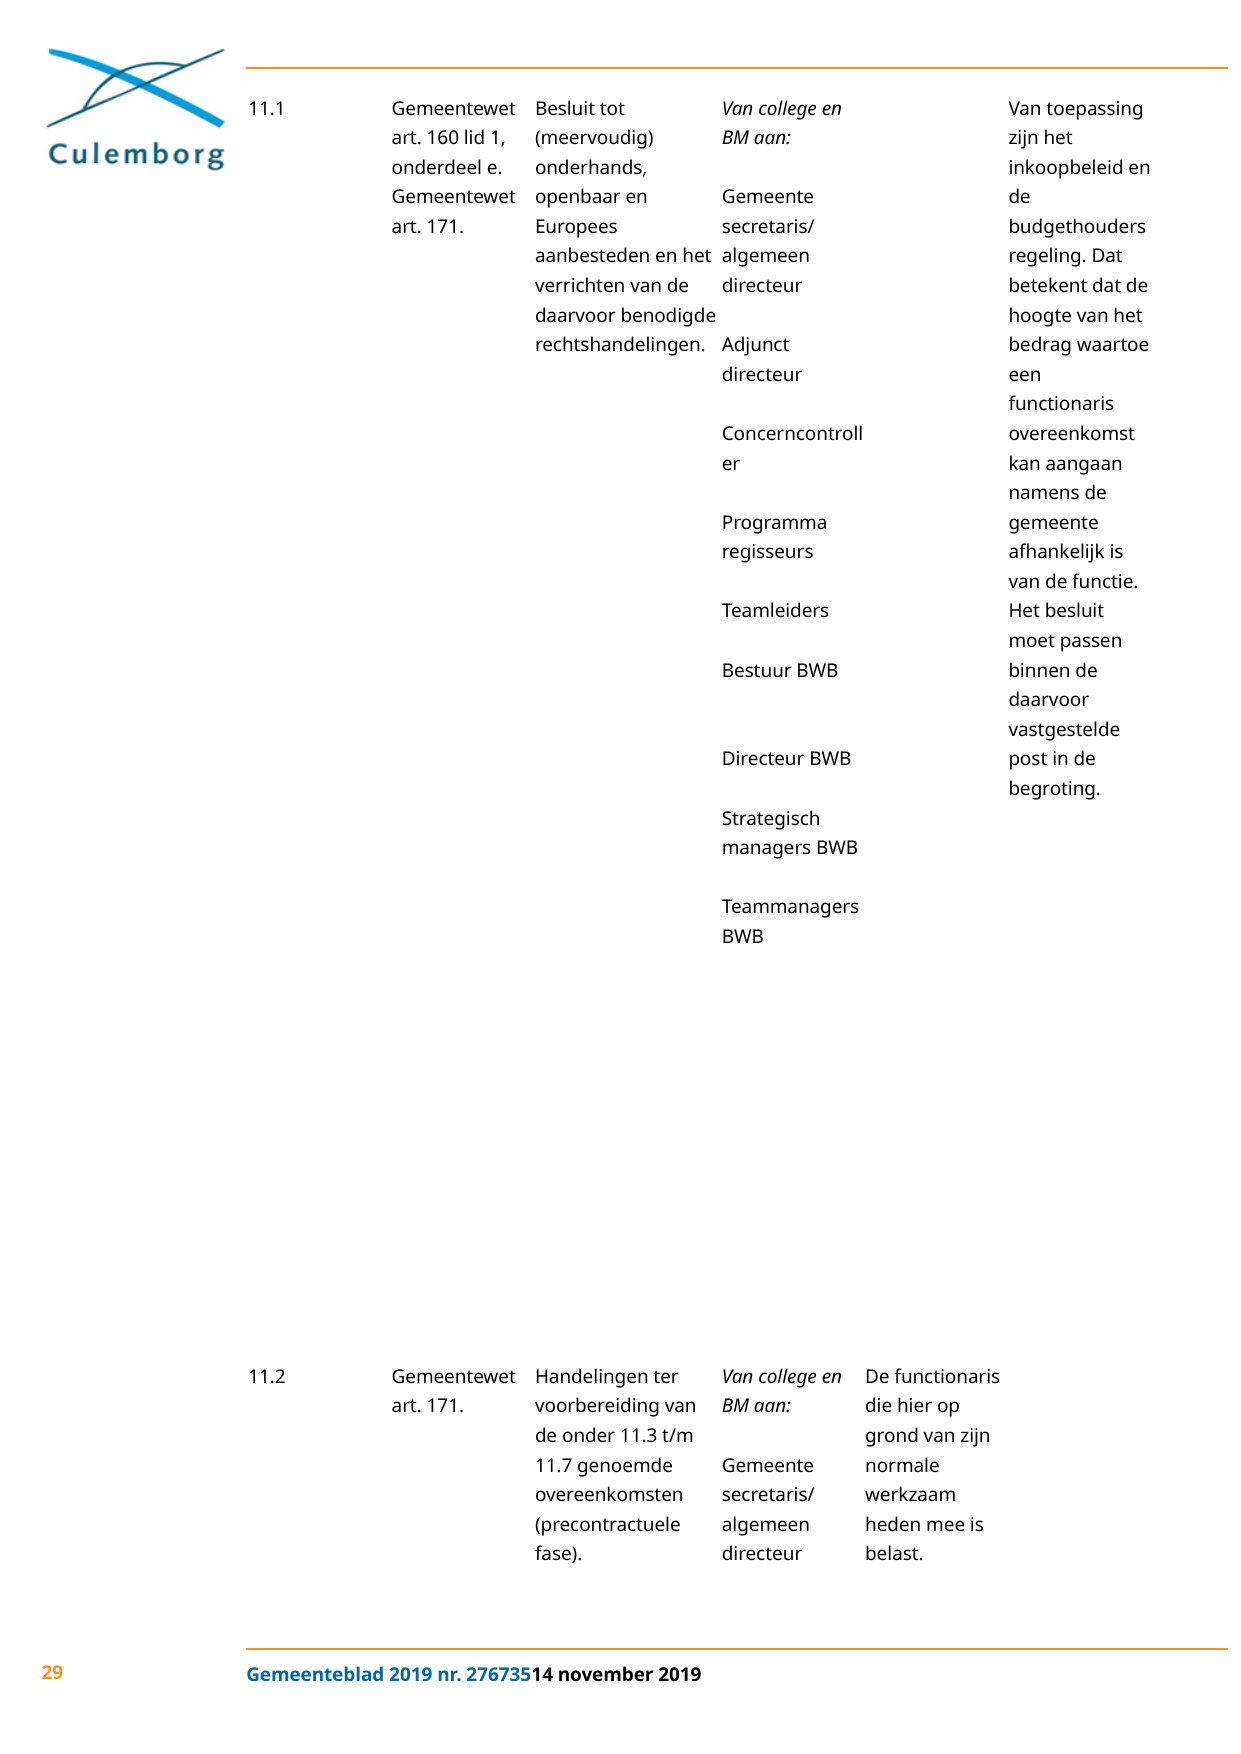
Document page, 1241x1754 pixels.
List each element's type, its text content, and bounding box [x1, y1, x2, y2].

table_cell Van college en BM aan: Gemeente secretaris/ algemeen directeur [722, 1363, 865, 1596]
table_cell [865, 95, 1008, 1363]
table_cell Van college en BM aan: Gemeente secretaris/ algemeen directeur Adjunct directeur Concerncontroller Programma regisseurs Teamleiders Bestuur BWB Directeur BWB Strategisch managers BWB Teammanagers BWB [722, 95, 865, 1363]
table_cell [1008, 1363, 1152, 1596]
picture [41, 47, 231, 172]
table_cell Handelingen ter voorbereiding van de onder 11.3 t/m 11.7 genoemde overeenkomsten (precontractuele fase). [535, 1363, 722, 1596]
table_cell Van toepassing zijn het inkoopbeleid en de budgethouders regeling. Dat betekent dat de hoogte van het bedrag waartoe een functionaris overeenkomst kan aangaan namens de gemeente afhankelijk is van de functie. Het besluit moet passen binnen de daarvoor vastgestelde post in de begroting. [1008, 95, 1152, 1363]
table_cell Besluit tot (meervoudig) onderhands, openbaar en Europees aanbesteden en het verrichten van de daarvoor benodigde rechtshandelingen. [535, 95, 722, 1363]
table_cell 11.2 [248, 1363, 391, 1596]
table_cell 11.1 [248, 95, 391, 1363]
table_cell Gemeentewet art. 171. [391, 1363, 535, 1596]
table_cell Gemeentewet art. 160 lid 1, onderdeel e. Gemeentewet art. 171. [391, 95, 535, 1363]
table_cell De functionaris die hier op grond van zijn normale werkzaam heden mee is belast. [865, 1363, 1008, 1596]
